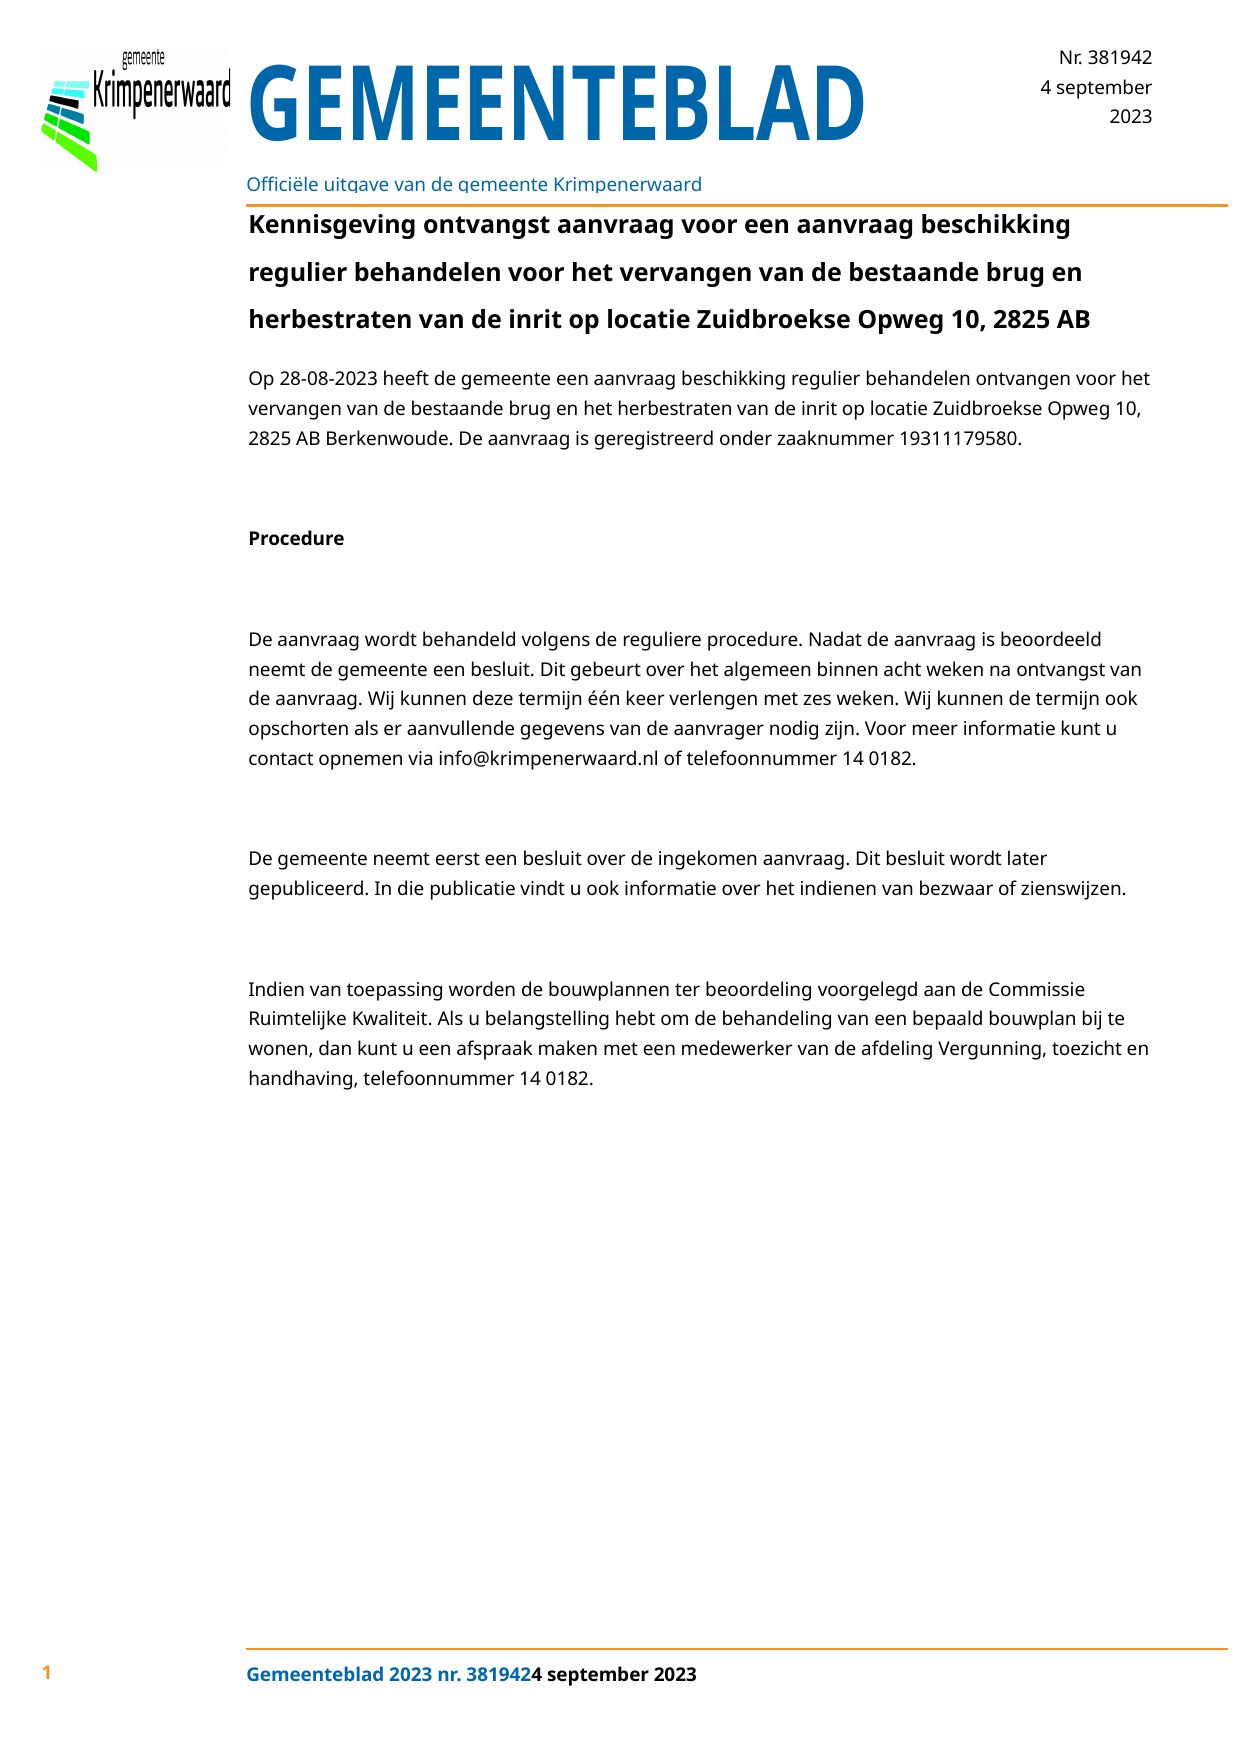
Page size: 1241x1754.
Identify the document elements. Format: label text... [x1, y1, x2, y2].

text Kennisgeving ontvangst aanvraag voor een aanvraag beschikking regulier behandelen voor het vervangen van de bestaande brug en herbestraten van de inrit op locatie Zuidbroekse Opweg 10, 2825 AB [248, 207, 1152, 336]
text De aanvraag wordt behandeld volgens de reguliere procedure. Nadat de aanvraag is beoordeeld neemt de gemeente een besluit. Dit gebeurt over het algemeen binnen acht weken na ontvangst van de aanvraag. Wij kunnen deze termijn één keer verlengen met zes weken. Wij kunnen de termijn ook opschorten als er aanvullende gegevens van de aanvrager nodig zijn. Voor meer informatie kunt u contact opnemen via info@krimpenerwaard.nl of telefoonnummer 14 0182. [248, 626, 1152, 770]
text Procedure [248, 526, 1152, 551]
picture [41, 47, 231, 172]
text Op 28-08-2023 heeft de gemeente een aanvraag beschikking regulier behandelen ontvangen voor het vervangen van de bestaande brug en het herbestraten van de inrit op locatie Zuidbroekse Opweg 10, 2825 AB Berkenwoude. De aanvraag is geregistreerd onder zaaknummer 19311179580. [248, 366, 1152, 450]
text Indien van toepassing worden de bouwplannen ter beoordeling voorgelegd aan de Commissie Ruimtelijke Kwaliteit. Als u belangstelling hebt om de behandeling van een bepaald bouwplan bij te wonen, dan kunt u een afspraak maken met een medewerker van de afdeling Vergunning, toezicht en handhaving, telefoonnummer 14 0182. [248, 976, 1152, 1090]
text De gemeente neemt eerst een besluit over de ingekomen aanvraag. Dit besluit wordt later gepubliceerd. In die publicatie vindt u ook informatie over het indienen van bezwaar of zienswijzen. [248, 846, 1152, 901]
